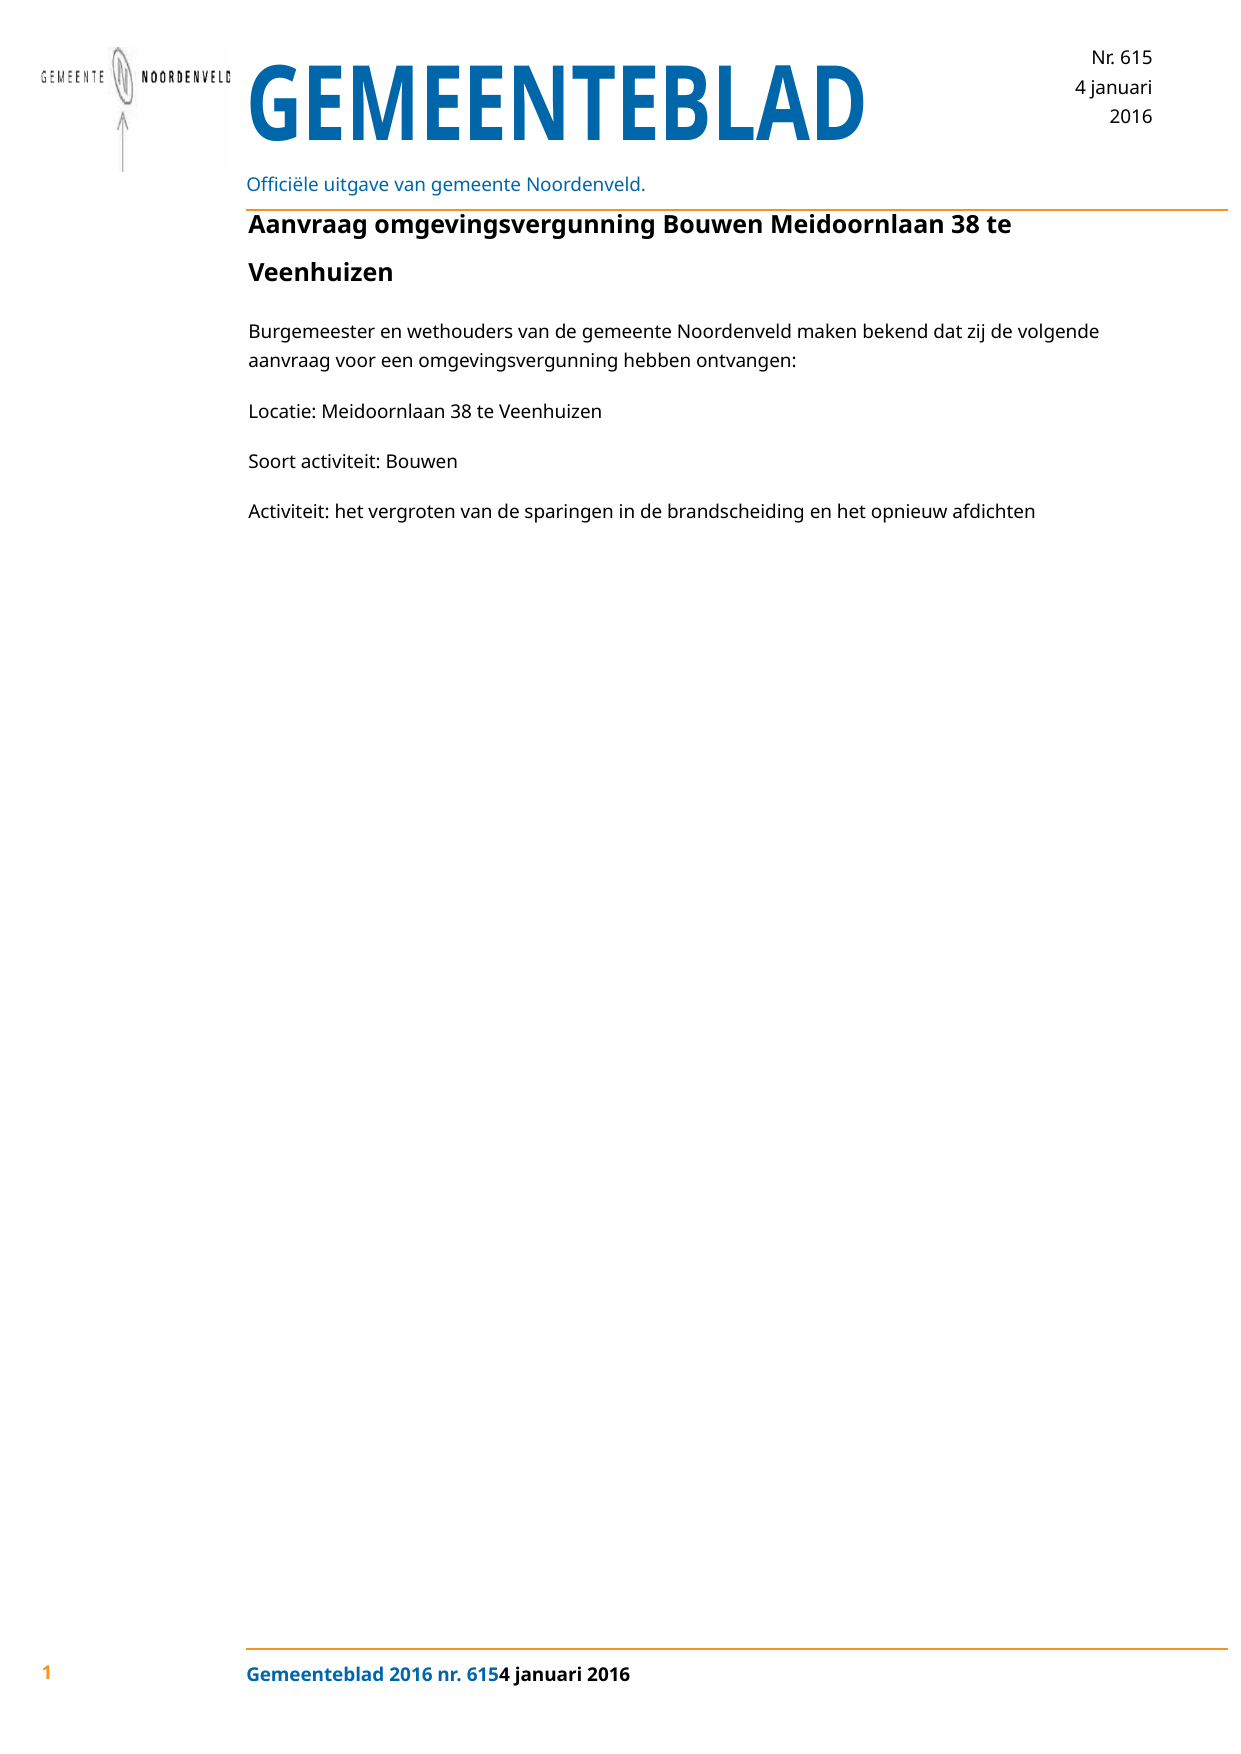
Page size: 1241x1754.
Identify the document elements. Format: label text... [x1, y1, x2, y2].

text Soort activiteit: Bouwen [248, 448, 1152, 474]
text Aanvraag omgevingsvergunning Bouwen Meidoornlaan 38 te Veenhuizen [248, 211, 1152, 288]
text Locatie: Meidoornlaan 38 te Veenhuizen [248, 398, 1152, 424]
picture [41, 47, 231, 172]
text Burgemeester en wethouders van de gemeente Noordenveld maken bekend dat zij de volgende aanvraag voor een omgevingsvergunning hebben ontvangen: [248, 318, 1152, 373]
text Activiteit: het vergroten van de sparingen in de brandscheiding en het opnieuw afdichten [248, 499, 1152, 524]
